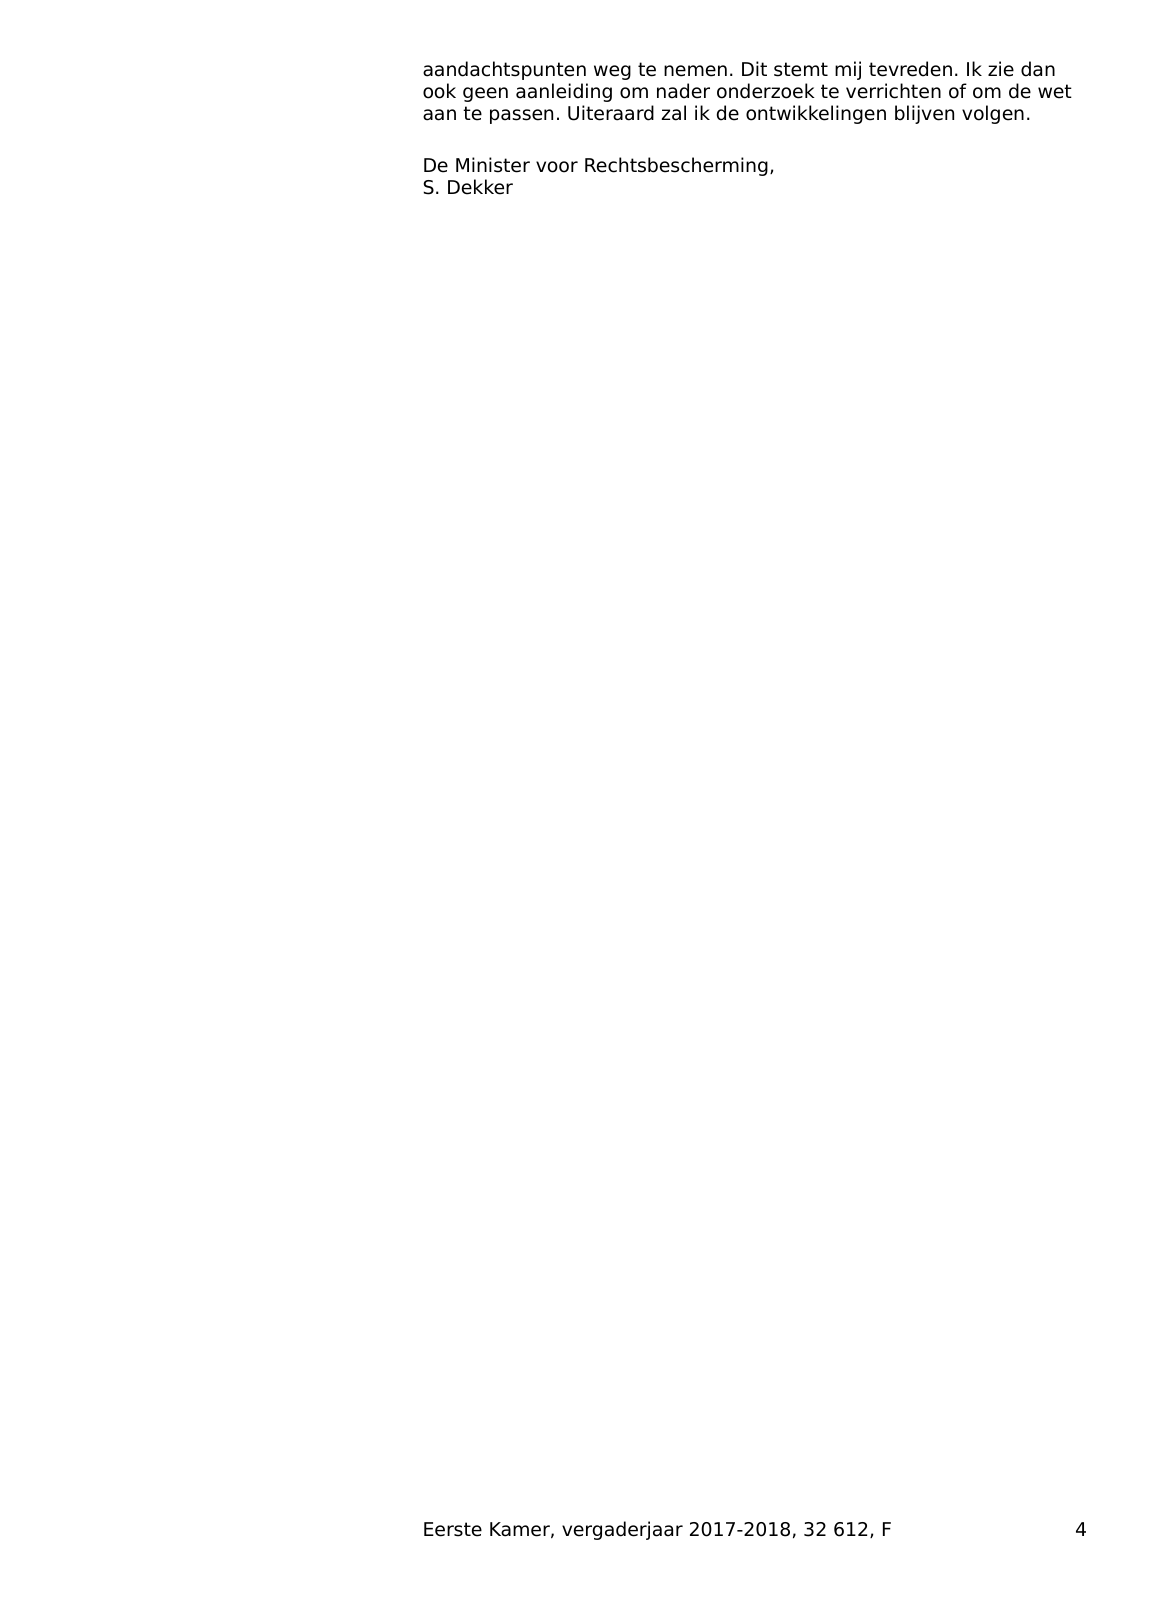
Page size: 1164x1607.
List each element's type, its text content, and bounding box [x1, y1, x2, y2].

text aandachtspunten weg te nemen. Dit stemt mij tevreden. Ik zie dan ook geen aanleiding om nader onderzoek te verrichten of om de wet aan te passen. Uiteraard zal ik de ontwikkelingen blijven volgen. [422, 59, 1087, 125]
text De Minister voor Rechtsbescherming, S. Dekker [422, 155, 1087, 199]
